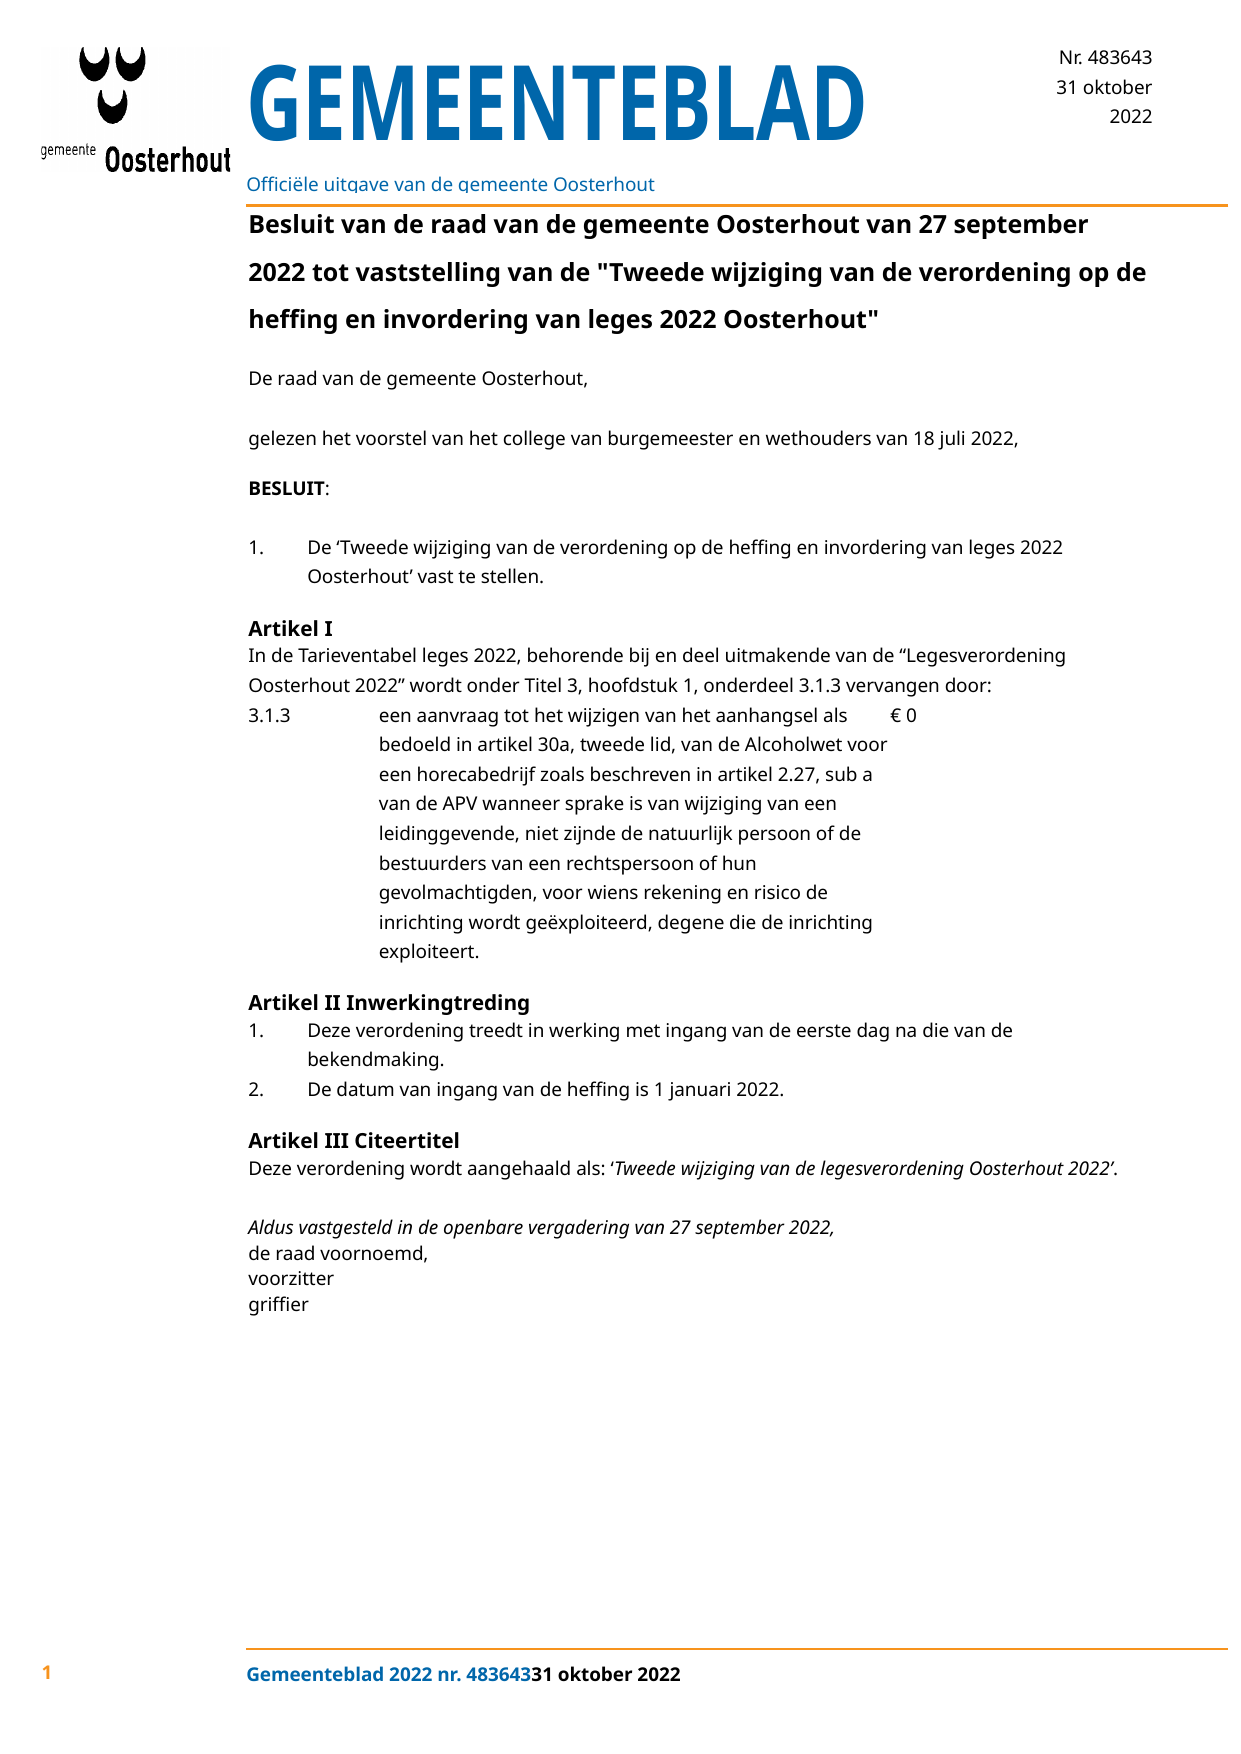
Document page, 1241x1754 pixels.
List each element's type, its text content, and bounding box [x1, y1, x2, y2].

table_header een aanvraag tot het wijzigen van het aanhangsel als bedoeld in artikel 30a, tweede lid, van de Alcoholwet voor een horecabedrijf zoals beschreven in artikel 2.27, sub a van de APV wanneer sprake is van wijziging van een leidinggevende, niet zijnde de natuurlijk persoon of de bestuurders van een rechtspersoon of hun gevolmachtigden, voor wiens rekening en risico de inrichting wordt geëxploiteerd, degene die de inrichting exploiteert. [379, 702, 890, 964]
table_header € 0 [890, 702, 1152, 964]
text Aldus vastgesteld in de openbare vergadering van 27 september 2022, [248, 1214, 1152, 1240]
list De ‘Tweede wijziging van de verordening op de heffing en invordering van leges 2022 Oosterhout’ vast te stellen. [248, 534, 1152, 589]
text BESLUIT: [248, 475, 1152, 501]
text Artikel II Inwerkingtreding [248, 988, 1152, 1017]
text griffier [248, 1291, 1152, 1317]
text Besluit van de raad van de gemeente Oosterhout van 27 september 2022 tot vaststelling van de "Tweede wijziging van de verordening op de heffing en invordering van leges 2022 Oosterhout" [248, 207, 1152, 336]
picture [41, 47, 231, 172]
text gelezen het voorstel van het college van burgemeester en wethouders van 18 juli 2022, [248, 425, 1152, 450]
table_header 3.1.3 [248, 702, 379, 964]
list De datum van ingang van de heffing is 1 januari 2022. [248, 1076, 1152, 1102]
text Artikel III Citeertitel [248, 1126, 1152, 1155]
text voorzitter [248, 1265, 1152, 1291]
text Artikel I [248, 614, 1152, 643]
list Deze verordening treedt in werking met ingang van de eerste dag na die van de bekendmaking. [248, 1017, 1152, 1072]
text In de Tarieventabel leges 2022, behorende bij en deel uitmakende van de “Legesverordening Oosterhout 2022” wordt onder Titel 3, hoofdstuk 1, onderdeel 3.1.3 vervangen door: [248, 643, 1152, 698]
text De raad van de gemeente Oosterhout, [248, 366, 1152, 391]
text de raad voornoemd, [248, 1240, 1152, 1265]
text Deze verordening wordt aangehaald als: ‘Tweede wijziging van de legesverordening Oosterhout 2022’. [248, 1155, 1152, 1181]
